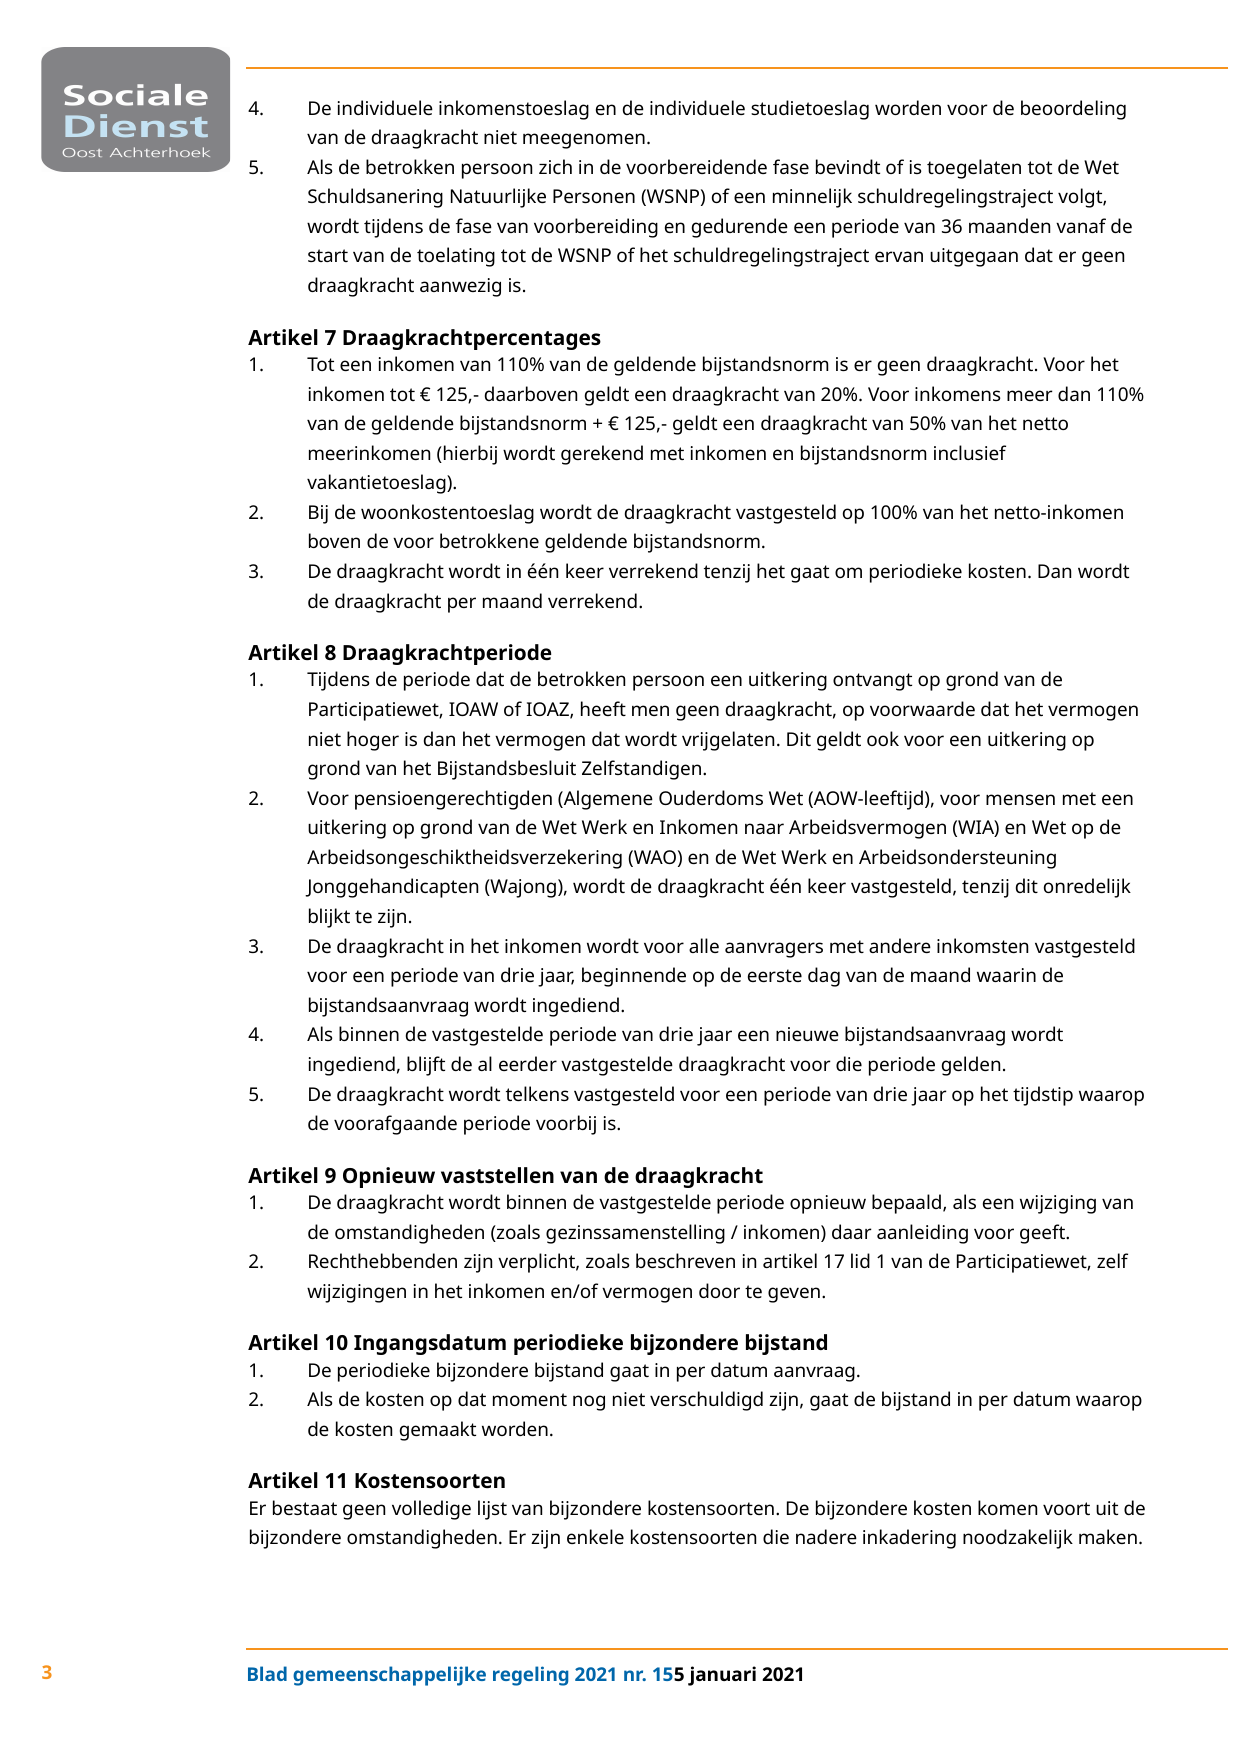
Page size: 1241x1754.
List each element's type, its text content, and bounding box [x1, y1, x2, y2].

text Artikel 9 Opnieuw vaststellen van de draagkracht [248, 1161, 1152, 1189]
text Artikel 10 Ingangsdatum periodieke bijzondere bijstand [248, 1328, 1152, 1357]
list De periodieke bijzondere bijstand gaat in per datum aanvraag. [248, 1357, 1152, 1383]
text Artikel 11 Kostensoorten [248, 1466, 1152, 1495]
list Bij de woonkostentoeslag wordt de draagkracht vastgesteld op 100% van het netto-inkomen boven de voor betrokkene geldende bijstandsnorm. [248, 499, 1152, 554]
picture [41, 47, 231, 172]
list De individuele inkomenstoeslag en de individuele studietoeslag worden voor de beoordeling van de draagkracht niet meegenomen. [248, 95, 1152, 150]
list De draagkracht wordt binnen de vastgestelde periode opnieuw bepaald, als een wijziging van de omstandigheden (zoals gezinssamenstelling / inkomen) daar aanleiding voor geeft. [248, 1189, 1152, 1244]
list Voor pensioengerechtigden (Algemene Ouderdoms Wet (AOW-leeftijd), voor mensen met een uitkering op grond van de Wet Werk en Inkomen naar Arbeidsvermogen (WIA) en Wet op de Arbeidsongeschiktheidsverzekering (WAO) en de Wet Werk en Arbeidsondersteuning Jonggehandicapten (Wajong), wordt de draagkracht één keer vastgesteld, tenzij dit onredelijk blijkt te zijn. [248, 785, 1152, 929]
list Rechthebbenden zijn verplicht, zoals beschreven in artikel 17 lid 1 van de Participatiewet, zelf wijzigingen in het inkomen en/of vermogen door te geven. [248, 1248, 1152, 1304]
list Als binnen de vastgestelde periode van drie jaar een nieuwe bijstandsaanvraag wordt ingediend, blijft de al eerder vastgestelde draagkracht voor die periode gelden. [248, 1022, 1152, 1077]
list De draagkracht wordt telkens vastgesteld voor een periode van drie jaar op het tijdstip waarop de voorafgaande periode voorbij is. [248, 1081, 1152, 1136]
list Tijdens de periode dat de betrokken persoon een uitkering ontvangt op grond van de Participatiewet, IOAW of IOAZ, heeft men geen draagkracht, op voorwaarde dat het vermogen niet hoger is dan het vermogen dat wordt vrijgelaten. Dit geldt ook voor een uitkering op grond van het Bijstandsbesluit Zelfstandigen. [248, 667, 1152, 781]
list De draagkracht in het inkomen wordt voor alle aanvragers met andere inkomsten vastgesteld voor een periode van drie jaar, beginnende op de eerste dag van de maand waarin de bijstandsaanvraag wordt ingediend. [248, 933, 1152, 1018]
text Artikel 7 Draagkrachtpercentages [248, 323, 1152, 351]
text Artikel 8 Draagkrachtperiode [248, 638, 1152, 667]
text Er bestaat geen volledige lijst van bijzondere kostensoorten. De bijzondere kosten komen voort uit de bijzondere omstandigheden. Er zijn enkele kostensoorten die nadere inkadering noodzakelijk maken. [248, 1495, 1152, 1550]
list De draagkracht wordt in één keer verrekend tenzij het gaat om periodieke kosten. Dan wordt de draagkracht per maand verrekend. [248, 558, 1152, 613]
list Als de betrokken persoon zich in de voorbereidende fase bevindt of is toegelaten tot de Wet Schuldsanering Natuurlijke Personen (WSNP) of een minnelijk schuldregelingstraject volgt, wordt tijdens de fase van voorbereiding en gedurende een periode van 36 maanden vanaf de start van de toelating tot de WSNP of het schuldregelingstraject ervan uitgegaan dat er geen draagkracht aanwezig is. [248, 154, 1152, 298]
list Als de kosten op dat moment nog niet verschuldigd zijn, gaat de bijstand in per datum waarop de kosten gemaakt worden. [248, 1386, 1152, 1442]
list Tot een inkomen van 110% van de geldende bijstandsnorm is er geen draagkracht. Voor het inkomen tot € 125,- daarboven geldt een draagkracht van 20%. Voor inkomens meer dan 110% van de geldende bijstandsnorm + € 125,- geldt een draagkracht van 50% van het netto meerinkomen (hierbij wordt gerekend met inkomen en bijstandsnorm inclusief vakantietoeslag). [248, 351, 1152, 495]
